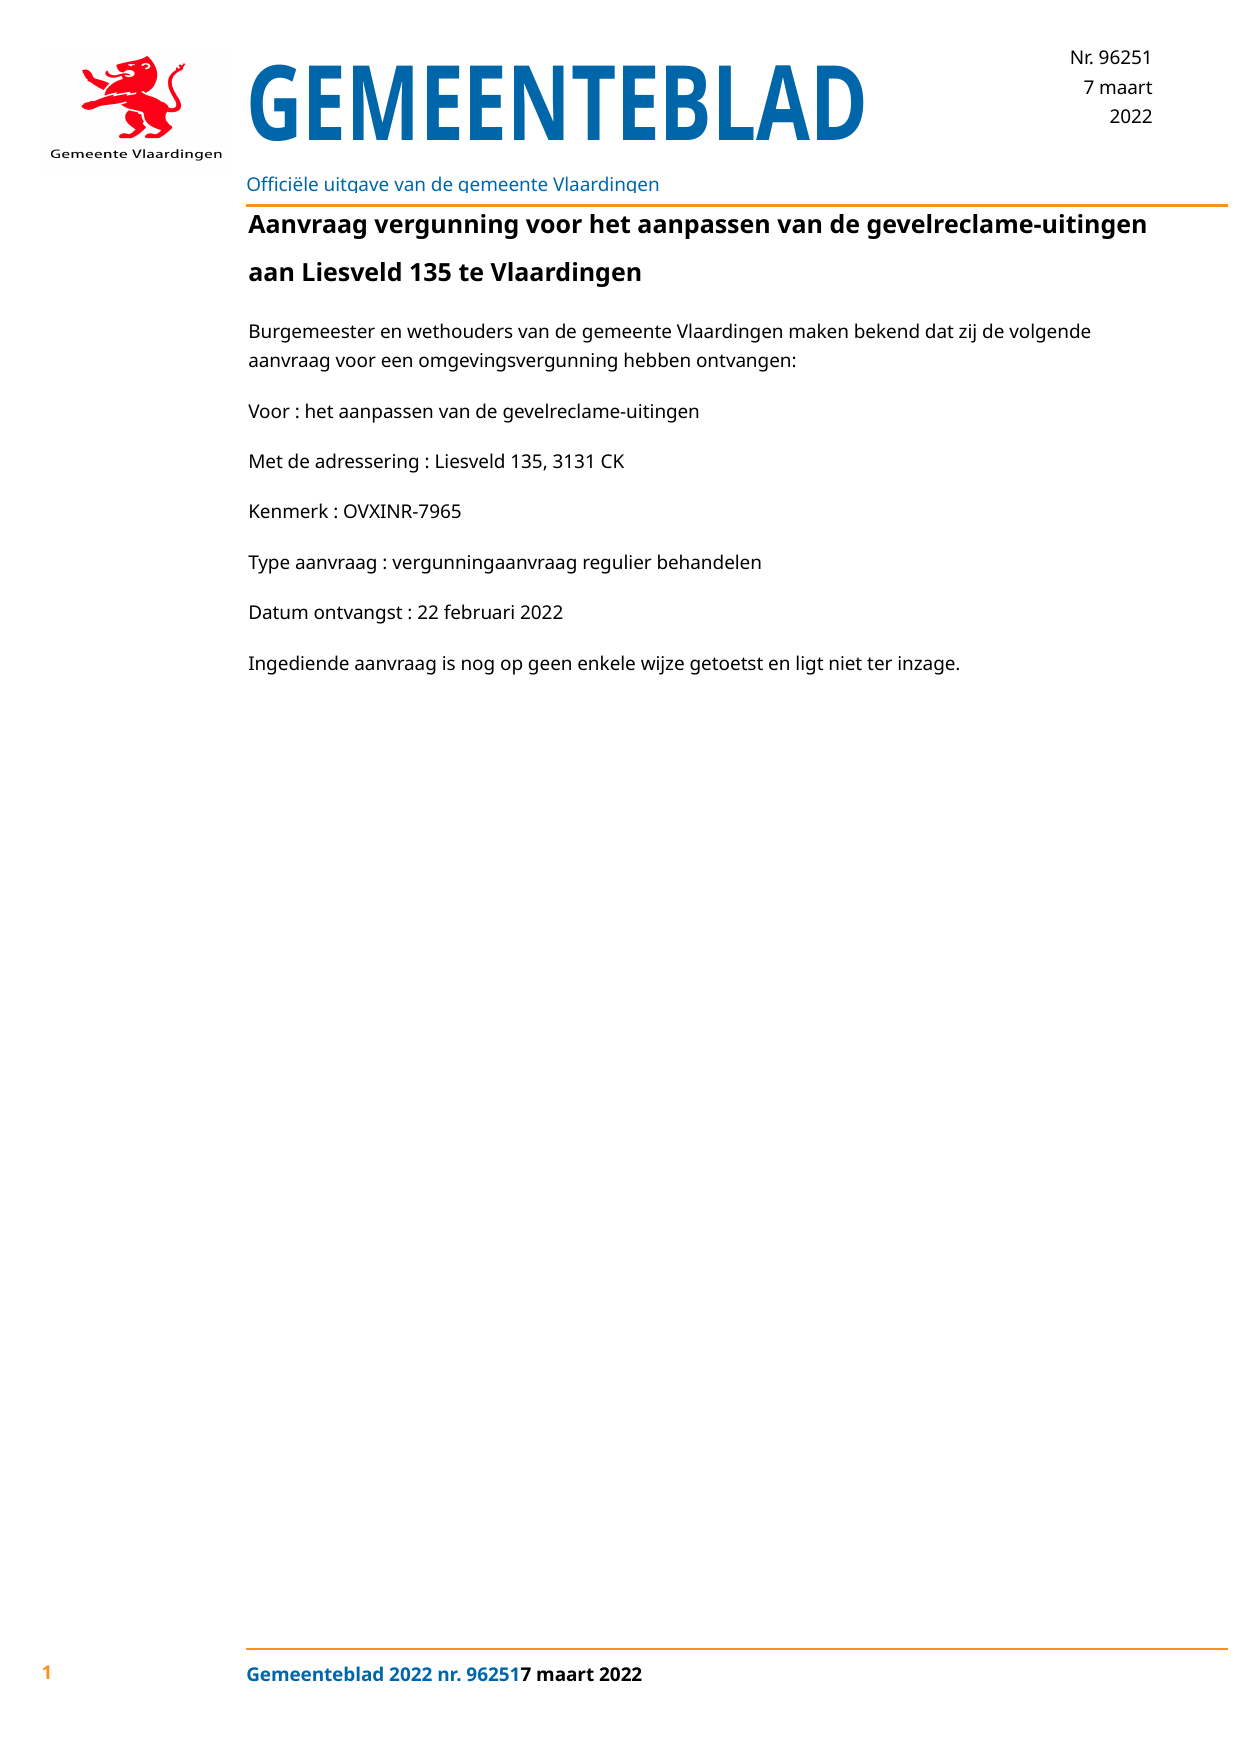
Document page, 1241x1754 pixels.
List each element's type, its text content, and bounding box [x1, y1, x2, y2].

text Burgemeester en wethouders van de gemeente Vlaardingen maken bekend dat zij de volgende aanvraag voor een omgevingsvergunning hebben ontvangen: [248, 318, 1152, 373]
text Kenmerk : OVXINR-7965 [248, 499, 1152, 524]
text Type aanvraag : vergunningaanvraag regulier behandelen [248, 549, 1152, 575]
text Voor : het aanpassen van de gevelreclame-uitingen [248, 398, 1152, 424]
text Aanvraag vergunning voor het aanpassen van de gevelreclame-uitingen aan Liesveld 135 te Vlaardingen [248, 207, 1152, 288]
text Datum ontvangst : 22 februari 2022 [248, 599, 1152, 625]
text Met de adressering : Liesveld 135, 3131 CK [248, 448, 1152, 474]
picture [41, 47, 231, 172]
text Ingediende aanvraag is nog op geen enkele wijze getoetst en ligt niet ter inzage. [248, 650, 1152, 676]
